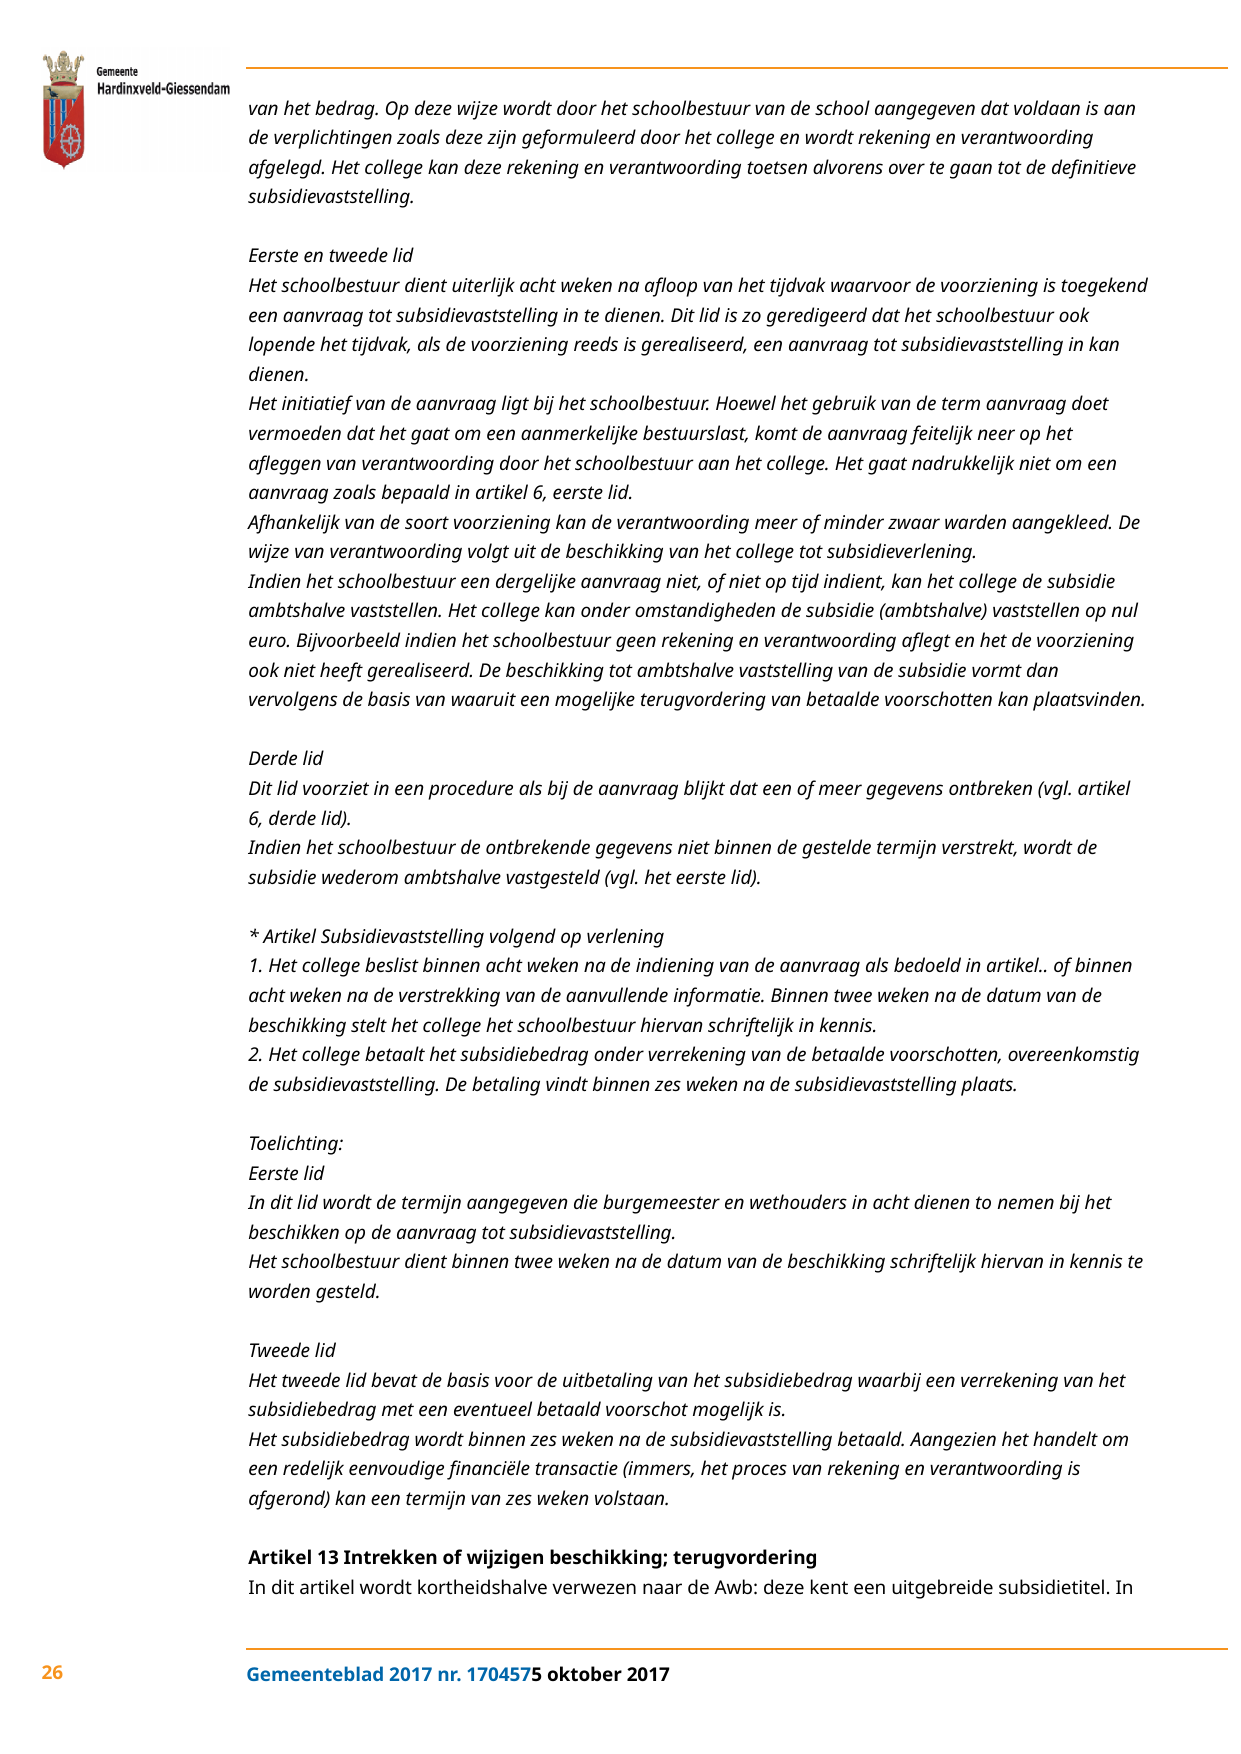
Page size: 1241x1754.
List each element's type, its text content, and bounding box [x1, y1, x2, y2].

text Dit lid voorziet in een procedure als bij de aanvraag blijkt dat een of meer gegevens ontbreken (vgl. artikel 6, derde lid). [248, 775, 1152, 831]
text * Artikel Subsidievaststelling volgend op verlening [248, 923, 1152, 949]
text Het subsidiebedrag wordt binnen zes weken na de subsidievaststelling betaald. Aangezien het handelt om een redelijk eenvoudige financiële transactie (immers, het proces van rekening en verantwoording is afgerond) kan een termijn van zes weken volstaan. [248, 1426, 1152, 1511]
text Het schoolbestuur dient binnen twee weken na de datum van de beschikking schriftelijk hiervan in kennis te worden gesteld. [248, 1248, 1152, 1304]
text Indien het schoolbestuur de ontbrekende gegevens niet binnen de gestelde termijn verstrekt, wordt de subsidie wederom ambtshalve vastgesteld (vgl. het eerste lid). [248, 834, 1152, 890]
text In dit artikel wordt kortheidshalve verwezen naar de Awb: deze kent een uitgebreide subsidietitel. In [248, 1574, 1152, 1600]
text van het bedrag. Op deze wijze wordt door het schoolbestuur van de school aangegeven dat voldaan is aan de verplichtingen zoals deze zijn geformuleerd door het college en wordt rekening en verantwoording afgelegd. Het college kan deze rekening en verantwoording toetsen alvorens over te gaan tot de definitieve subsidievaststelling. [248, 95, 1152, 209]
text Eerste en tweede lid [248, 243, 1152, 268]
text Afhankelijk van de soort voorziening kan de verantwoording meer of minder zwaar warden aangekleed. De wijze van verantwoording volgt uit de beschikking van het college tot subsidieverlening. [248, 509, 1152, 564]
text Het tweede lid bevat de basis voor de uitbetaling van het subsidiebedrag waarbij een verrekening van het subsidiebedrag met een eventueel betaald voorschot mogelijk is. [248, 1367, 1152, 1422]
text In dit lid wordt de termijn aangegeven die burgemeester en wethouders in acht dienen to nemen bij het beschikken op de aanvraag tot subsidievaststelling. [248, 1189, 1152, 1245]
text Toelichting: [248, 1130, 1152, 1156]
text Het schoolbestuur dient uiterlijk acht weken na afloop van het tijdvak waarvoor de voorziening is toegekend een aanvraag tot subsidievaststelling in te dienen. Dit lid is zo geredigeerd dat het schoolbestuur ook lopende het tijdvak, als de voorziening reeds is gerealiseerd, een aanvraag tot subsidievaststelling in kan dienen. [248, 272, 1152, 387]
text 2. Het college betaalt het subsidiebedrag onder verrekening van de betaalde voorschotten, overeenkomstig de subsidievaststelling. De betaling vindt binnen zes weken na de subsidievaststelling plaats. [248, 1041, 1152, 1097]
text Tweede lid [248, 1337, 1152, 1363]
text Artikel 13 Intrekken of wijzigen beschikking; terugvordering [248, 1544, 1152, 1570]
text Eerste lid [248, 1160, 1152, 1186]
text 1. Het college beslist binnen acht weken na de indiening van de aanvraag als bedoeld in artikel.. of binnen acht weken na de verstrekking van de aanvullende informatie. Binnen twee weken na de datum van de beschikking stelt het college het schoolbestuur hiervan schriftelijk in kennis. [248, 953, 1152, 1038]
text Derde lid [248, 746, 1152, 771]
text Indien het schoolbestuur een dergelijke aanvraag niet, of niet op tijd indient, kan het college de subsidie ambtshalve vaststellen. Het college kan onder omstandigheden de subsidie (ambtshalve) vaststellen op nul euro. Bijvoorbeeld indien het schoolbestuur geen rekening en verantwoording aflegt en het de voorziening ook niet heeft gerealiseerd. De beschikking tot ambtshalve vaststelling van de subsidie vormt dan vervolgens de basis van waaruit een mogelijke terugvordering van betaalde voorschotten kan plaatsvinden. [248, 568, 1152, 712]
picture [41, 47, 231, 172]
text Het initiatief van de aanvraag ligt bij het schoolbestuur. Hoewel het gebruik van de term aanvraag doet vermoeden dat het gaat om een aanmerkelijke bestuurslast, komt de aanvraag feitelijk neer op het afleggen van verantwoording door het schoolbestuur aan het college. Het gaat nadrukkelijk niet om een aanvraag zoals bepaald in artikel 6, eerste lid. [248, 391, 1152, 505]
